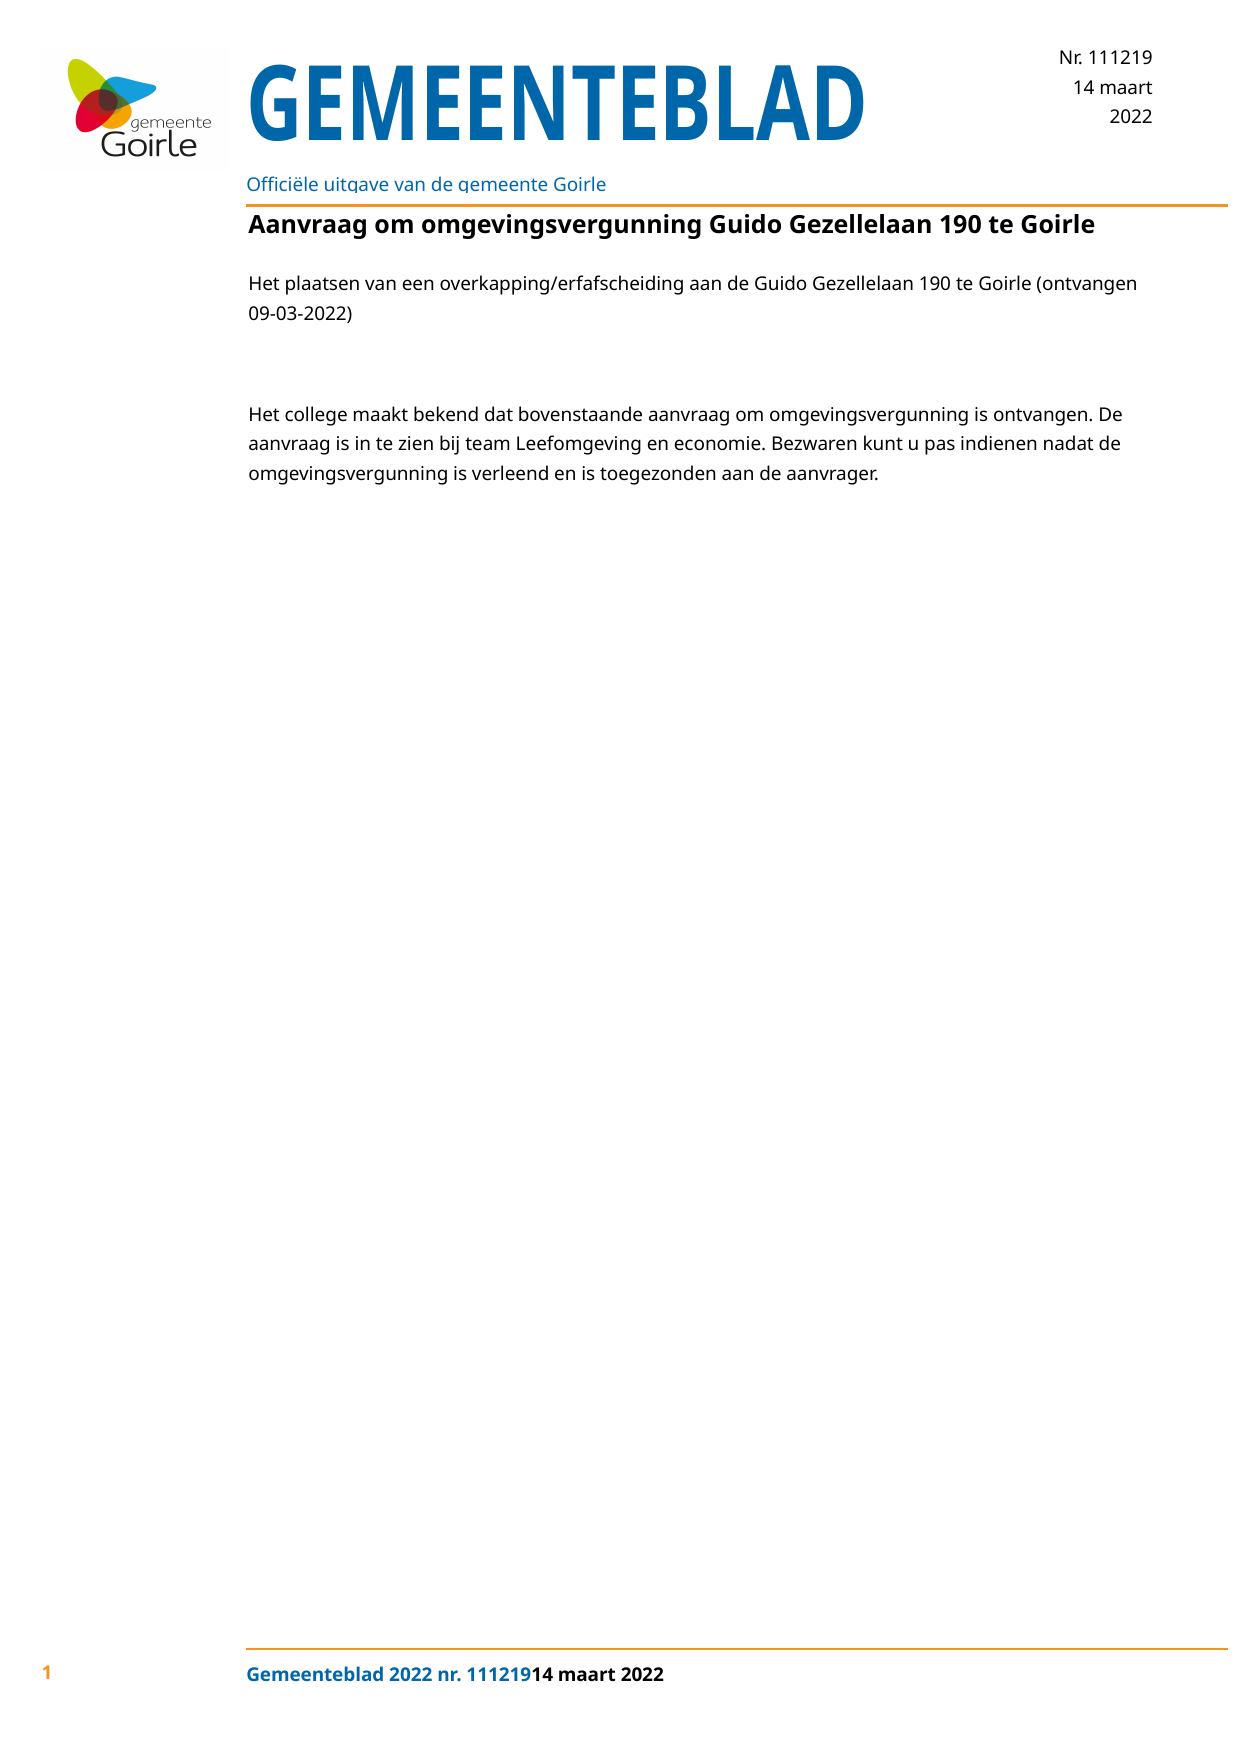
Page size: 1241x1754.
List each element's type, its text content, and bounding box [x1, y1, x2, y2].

text Aanvraag om omgevingsvergunning Guido Gezellelaan 190 te Goirle [248, 207, 1152, 241]
text Het college maakt bekend dat bovenstaande aanvraag om omgevingsvergunning is ontvangen. De aanvraag is in te zien bij team Leefomgeving en economie. Bezwaren kunt u pas indienen nadat de omgevingsvergunning is verleend en is toegezonden aan de aanvrager. [248, 401, 1152, 486]
text Het plaatsen van een overkapping/erfafscheiding aan de Guido Gezellelaan 190 te Goirle (ontvangen 09-03-2022) [248, 270, 1152, 326]
picture [41, 47, 231, 172]
